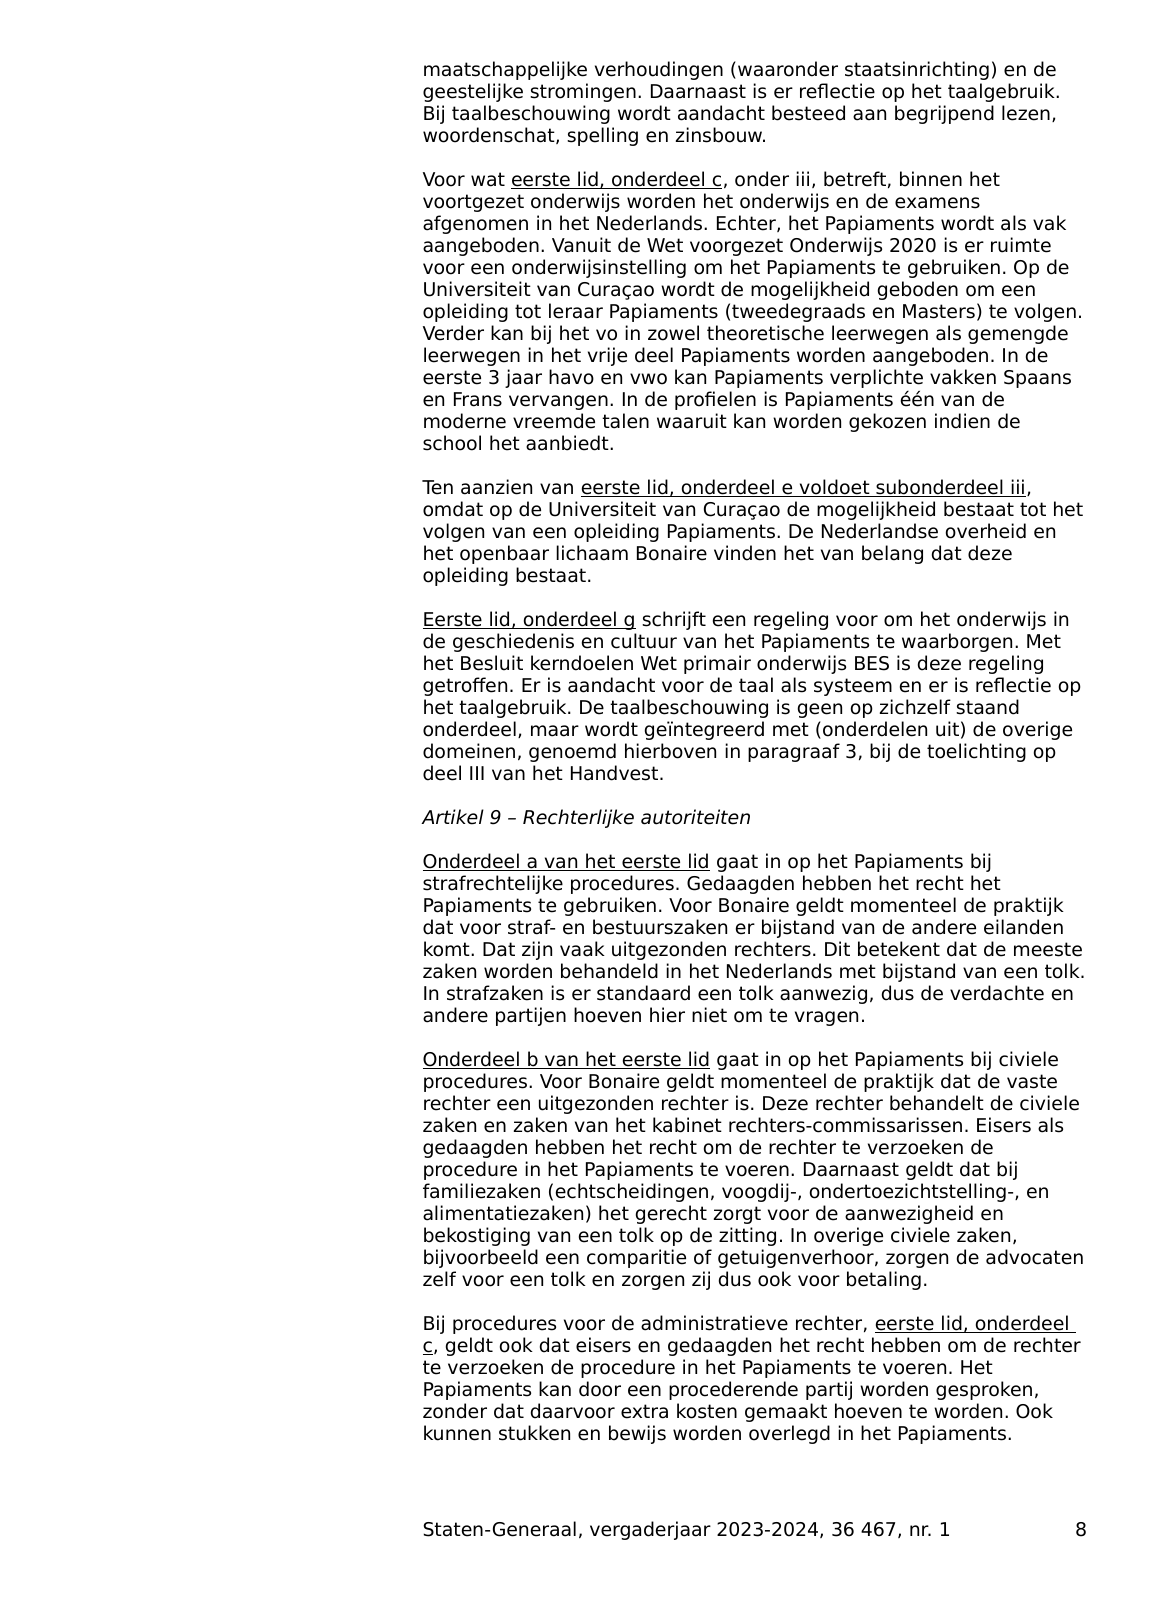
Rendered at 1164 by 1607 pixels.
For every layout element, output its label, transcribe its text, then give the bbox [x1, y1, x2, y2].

subtitle Artikel 9 – Rechterlijke autoriteiten [422, 807, 1087, 829]
text Onderdeel b van het eerste lid gaat in op het Papiaments bij civiele procedures. Voor Bonaire geldt momenteel de praktijk dat de vaste rechter een uitgezonden rechter is. Deze rechter behandelt de civiele zaken en zaken van het kabinet rechters-commissarissen. Eisers als gedaagden hebben het recht om de rechter te verzoeken de procedure in het Papiaments te voeren. Daarnaast geldt dat bij familiezaken (echtscheidingen, voogdij-, ondertoezichtstelling-, en alimentatiezaken) het gerecht zorgt voor de aanwezigheid en bekostiging van een tolk op de zitting. In overige civiele zaken, bijvoorbeeld een comparitie of getuigenverhoor, zorgen de advocaten zelf voor een tolk en zorgen zij dus ook voor betaling. [422, 1049, 1087, 1291]
text Bij procedures voor de administratieve rechter, eerste lid, onderdeel c, geldt ook dat eisers en gedaagden het recht hebben om de rechter te verzoeken de procedure in het Papiaments te voeren. Het Papiaments kan door een procederende partij worden gesproken, zonder dat daarvoor extra kosten gemaakt hoeven te worden. Ook kunnen stukken en bewijs worden overlegd in het Papiaments. [422, 1313, 1087, 1445]
text Ten aanzien van eerste lid, onderdeel e voldoet subonderdeel iii, omdat op de Universiteit van Curaçao de mogelijkheid bestaat tot het volgen van een opleiding Papiaments. De Nederlandse overheid en het openbaar lichaam Bonaire vinden het van belang dat deze opleiding bestaat. [422, 477, 1087, 587]
text maatschappelijke verhoudingen (waaronder staatsinrichting) en de geestelijke stromingen. Daarnaast is er reflectie op het taalgebruik. Bij taalbeschouwing wordt aandacht besteed aan begrijpend lezen, woordenschat, spelling en zinsbouw. [422, 59, 1087, 147]
text Eerste lid, onderdeel g schrijft een regeling voor om het onderwijs in de geschiedenis en cultuur van het Papiaments te waarborgen. Met het Besluit kerndoelen Wet primair onderwijs BES is deze regeling getroffen. Er is aandacht voor de taal als systeem en er is reflectie op het taalgebruik. De taalbeschouwing is geen op zichzelf staand onderdeel, maar wordt geïntegreerd met (onderdelen uit) de overige domeinen, genoemd hierboven in paragraaf 3, bij de toelichting op deel III van het Handvest. [422, 609, 1087, 785]
text Onderdeel a van het eerste lid gaat in op het Papiaments bij strafrechtelijke procedures. Gedaagden hebben het recht het Papiaments te gebruiken. Voor Bonaire geldt momenteel de praktijk dat voor straf- en bestuurszaken er bijstand van de andere eilanden komt. Dat zijn vaak uitgezonden rechters. Dit betekent dat de meeste zaken worden behandeld in het Nederlands met bijstand van een tolk. In strafzaken is er standaard een tolk aanwezig, dus de verdachte en andere partijen hoeven hier niet om te vragen. [422, 851, 1087, 1027]
text Voor wat eerste lid, onderdeel c, onder iii, betreft, binnen het voortgezet onderwijs worden het onderwijs en de examens afgenomen in het Nederlands. Echter, het Papiaments wordt als vak aangeboden. Vanuit de Wet voorgezet Onderwijs 2020 is er ruimte voor een onderwijsinstelling om het Papiaments te gebruiken. Op de Universiteit van Curaçao wordt de mogelijkheid geboden om een opleiding tot leraar Papiaments (tweedegraads en Masters) te volgen. Verder kan bij het vo in zowel theoretische leerwegen als gemengde leerwegen in het vrije deel Papiaments worden aangeboden. In de eerste 3 jaar havo en vwo kan Papiaments verplichte vakken Spaans en Frans vervangen. In de profielen is Papiaments één van de moderne vreemde talen waaruit kan worden gekozen indien de school het aanbiedt. [422, 169, 1087, 455]
